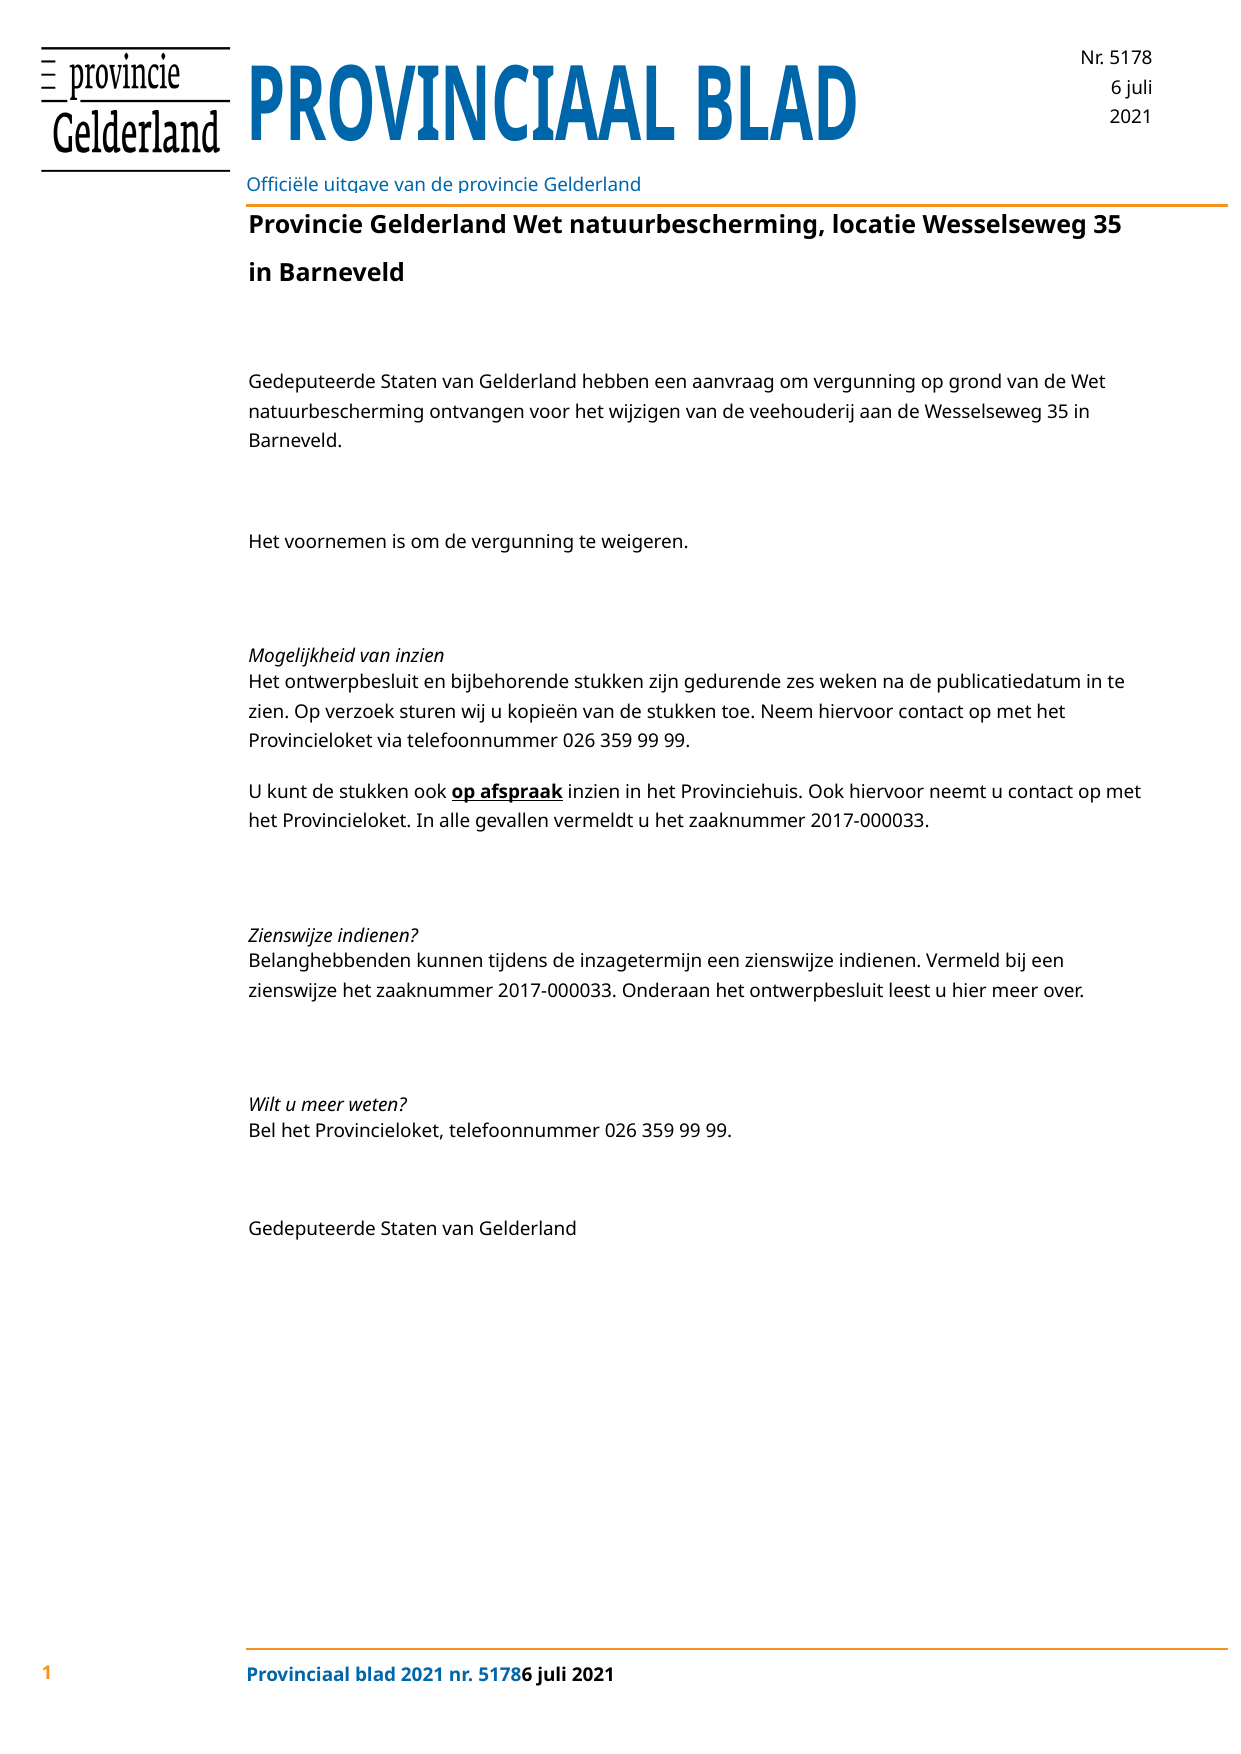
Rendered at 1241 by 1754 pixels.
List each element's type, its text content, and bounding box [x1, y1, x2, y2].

text Het ontwerpbesluit en bijbehorende stukken zijn gedurende zes weken na de publicatiedatum in te zien. Op verzoek sturen wij u kopieën van de stukken toe. Neem hiervoor contact op met het Provincieloket via telefoonnummer 026 359 99 99. [248, 668, 1152, 753]
text Zienswijze indienen? [248, 922, 1152, 948]
text Belanghebbenden kunnen tijdens de inzagetermijn een zienswijze indienen. Vermeld bij een zienswijze het zaaknummer 2017-000033. Onderaan het ontwerpbesluit leest u hier meer over. [248, 948, 1152, 1003]
text Gedeputeerde Staten van Gelderland hebben een aanvraag om vergunning op grond van de Wet natuurbescherming ontvangen voor het wijzigen van de veehouderij aan de Wesselseweg 35 in Barneveld. [248, 368, 1152, 453]
text Mogelijkheid van inzien [248, 643, 1152, 668]
text Bel het Provincieloket, telefoonnummer 026 359 99 99. [248, 1117, 1152, 1143]
text Provincie Gelderland Wet natuurbescherming, locatie Wesselseweg 35 in Barneveld [248, 207, 1152, 288]
text Het voornemen is om de vergunning te weigeren. [248, 528, 1152, 554]
picture [41, 47, 231, 172]
text Gedeputeerde Staten van Gelderland [248, 1216, 1152, 1241]
text U kunt de stukken ook op afspraak inzien in het Provinciehuis. Ook hiervoor neemt u contact op met het Provincieloket. In alle gevallen vermeldt u het zaaknummer 2017-000033. [248, 778, 1152, 833]
text Wilt u meer weten? [248, 1092, 1152, 1117]
